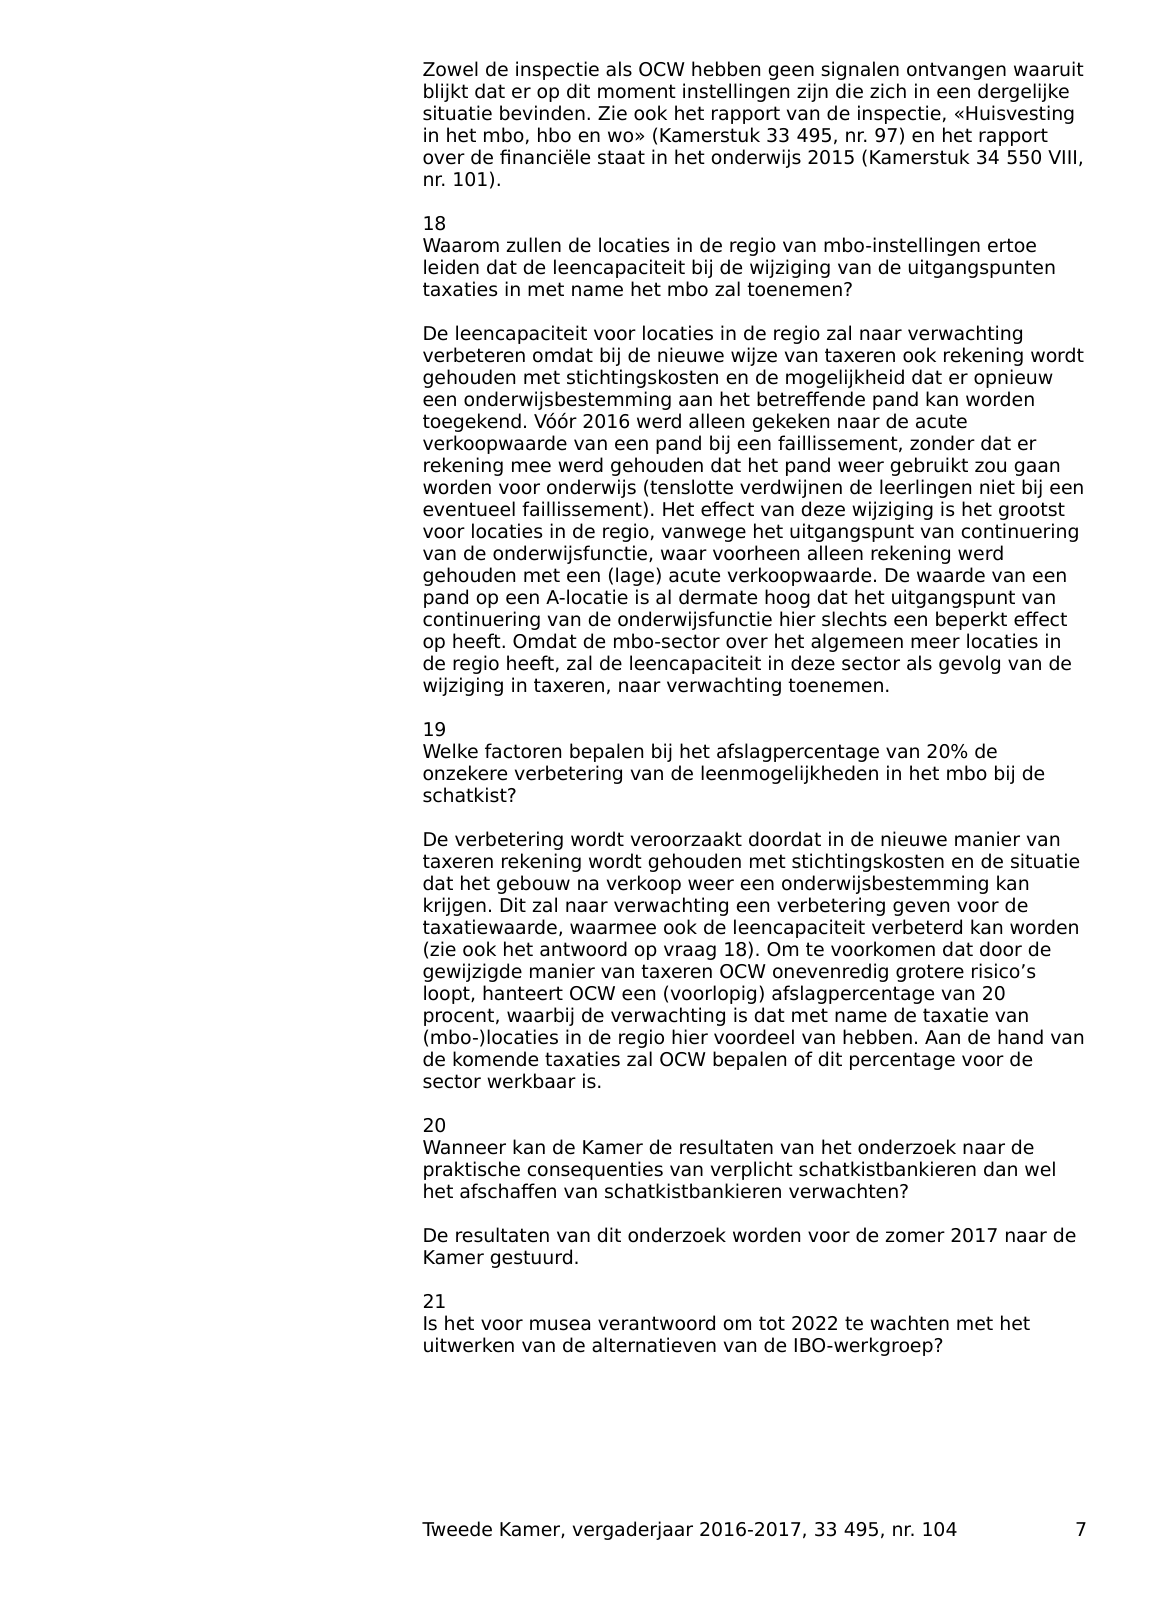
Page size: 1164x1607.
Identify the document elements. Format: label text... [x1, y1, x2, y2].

text Waarom zullen de locaties in de regio van mbo-instellingen ertoe leiden dat de leencapaciteit bij de wijziging van de uitgangspunten taxaties in met name het mbo zal toenemen? [422, 235, 1087, 301]
text Is het voor musea verantwoord om tot 2022 te wachten met het uitwerken van de alternatieven van de IBO-werkgroep? [422, 1313, 1087, 1357]
text 19 [422, 719, 1087, 741]
text 18 [422, 213, 1087, 235]
text Wanneer kan de Kamer de resultaten van het onderzoek naar de praktische consequenties van verplicht schatkistbankieren dan wel het afschaffen van schatkistbankieren verwachten? [422, 1137, 1087, 1203]
text Zowel de inspectie als OCW hebben geen signalen ontvangen waaruit blijkt dat er op dit moment instellingen zijn die zich in een dergelijke situatie bevinden. Zie ook het rapport van de inspectie, «Huisvesting in het mbo, hbo en wo» (Kamerstuk 33 495, nr. 97) en het rapport over de financiële staat in het onderwijs 2015 (Kamerstuk 34 550 VIII, nr. 101). [422, 59, 1087, 191]
text De resultaten van dit onderzoek worden voor de zomer 2017 naar de Kamer gestuurd. [422, 1225, 1087, 1269]
text De verbetering wordt veroorzaakt doordat in de nieuwe manier van taxeren rekening wordt gehouden met stichtingskosten en de situatie dat het gebouw na verkoop weer een onderwijsbestemming kan krijgen. Dit zal naar verwachting een verbetering geven voor de taxatiewaarde, waarmee ook de leencapaciteit verbeterd kan worden (zie ook het antwoord op vraag 18). Om te voorkomen dat door de gewijzigde manier van taxeren OCW onevenredig grotere risico’s loopt, hanteert OCW een (voorlopig) afslagpercentage van 20 procent, waarbij de verwachting is dat met name de taxatie van (mbo-)locaties in de regio hier voordeel van hebben. Aan de hand van de komende taxaties zal OCW bepalen of dit percentage voor de sector werkbaar is. [422, 829, 1087, 1093]
text Welke factoren bepalen bij het afslagpercentage van 20% de onzekere verbetering van de leenmogelijkheden in het mbo bij de schatkist? [422, 741, 1087, 807]
text 20 [422, 1115, 1087, 1137]
text 21 [422, 1291, 1087, 1313]
text De leencapaciteit voor locaties in de regio zal naar verwachting verbeteren omdat bij de nieuwe wijze van taxeren ook rekening wordt gehouden met stichtingskosten en de mogelijkheid dat er opnieuw een onderwijsbestemming aan het betreffende pand kan worden toegekend. Vóór 2016 werd alleen gekeken naar de acute verkoopwaarde van een pand bij een faillissement, zonder dat er rekening mee werd gehouden dat het pand weer gebruikt zou gaan worden voor onderwijs (tenslotte verdwijnen de leerlingen niet bij een eventueel faillissement). Het effect van deze wijziging is het grootst voor locaties in de regio, vanwege het uitgangspunt van continuering van de onderwijsfunctie, waar voorheen alleen rekening werd gehouden met een (lage) acute verkoopwaarde. De waarde van een pand op een A-locatie is al dermate hoog dat het uitgangspunt van continuering van de onderwijsfunctie hier slechts een beperkt effect op heeft. Omdat de mbo-sector over het algemeen meer locaties in de regio heeft, zal de leencapaciteit in deze sector als gevolg van de wijziging in taxeren, naar verwachting toenemen. [422, 323, 1087, 697]
